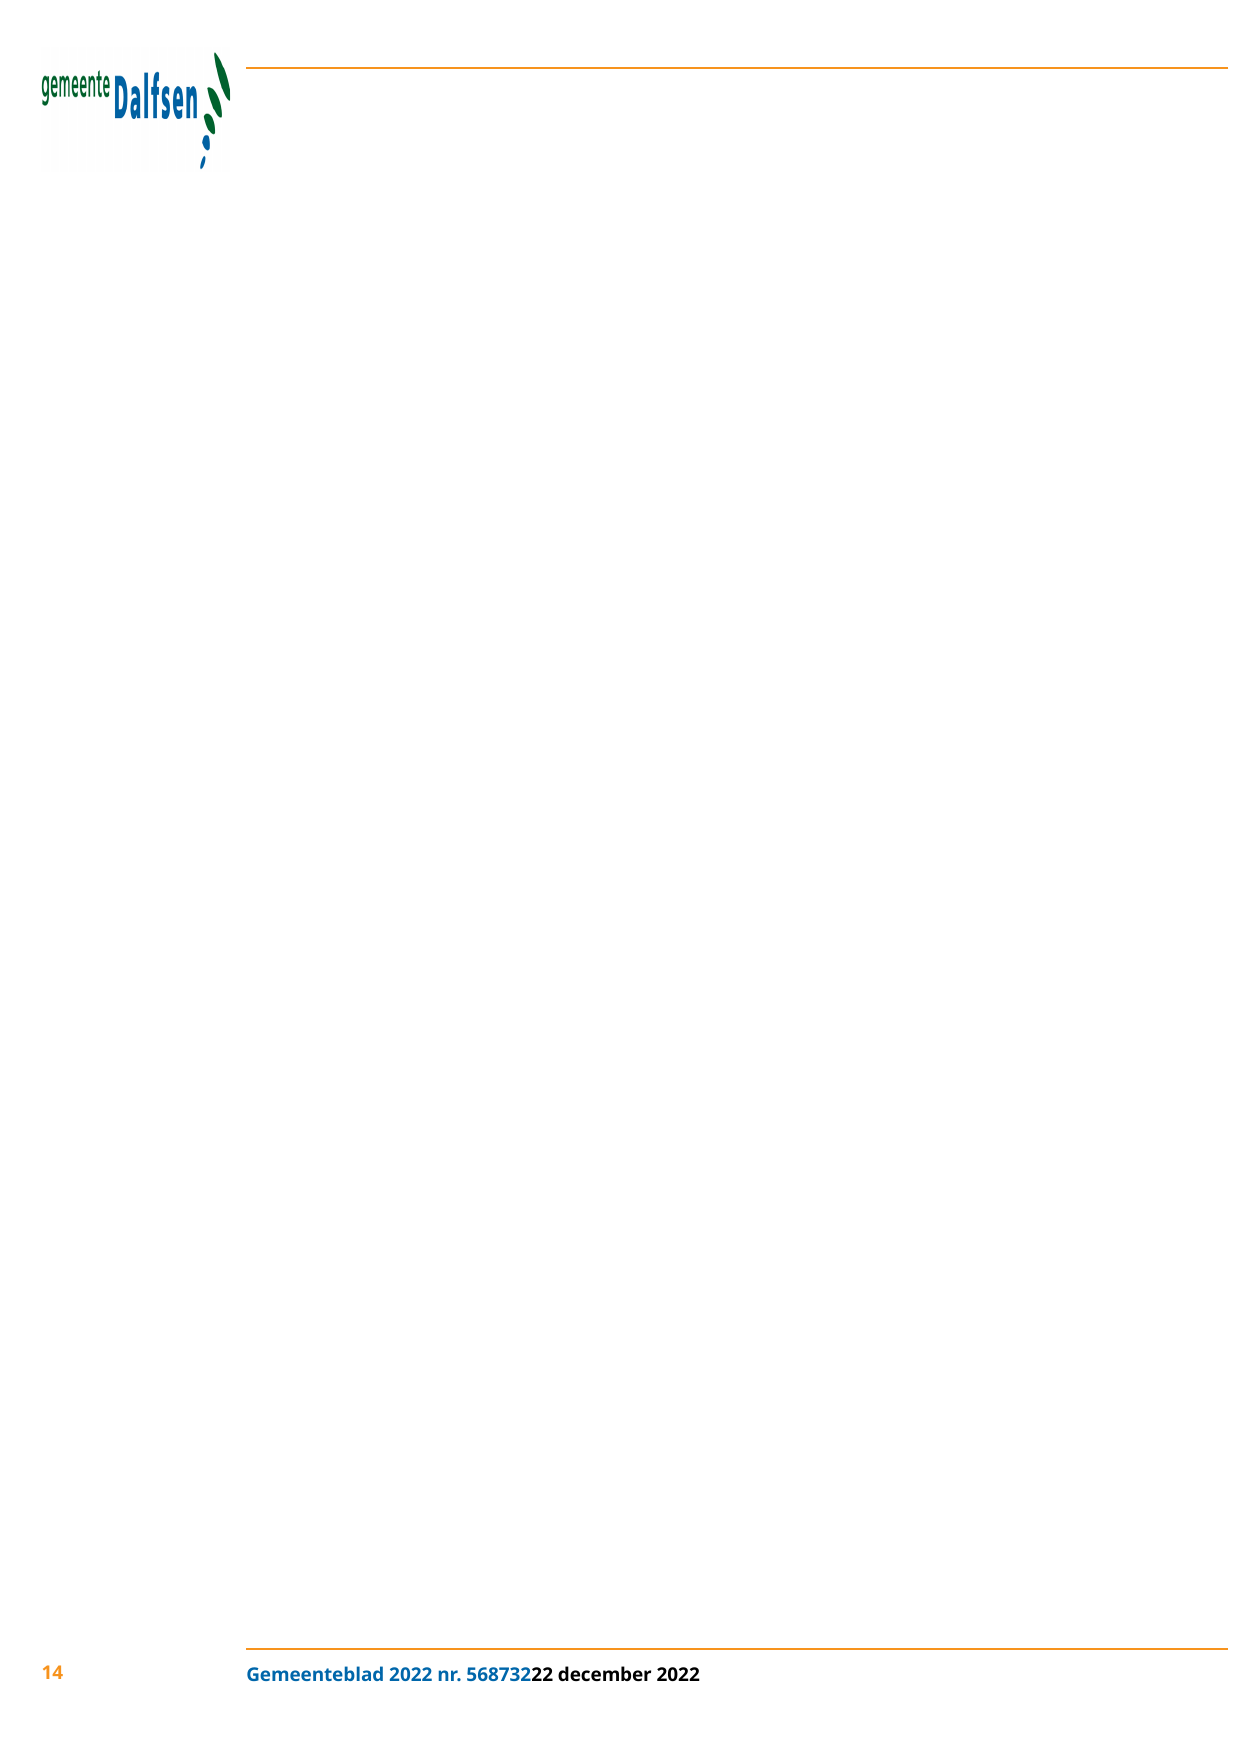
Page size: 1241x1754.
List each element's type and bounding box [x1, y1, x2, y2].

picture [41, 47, 231, 172]
